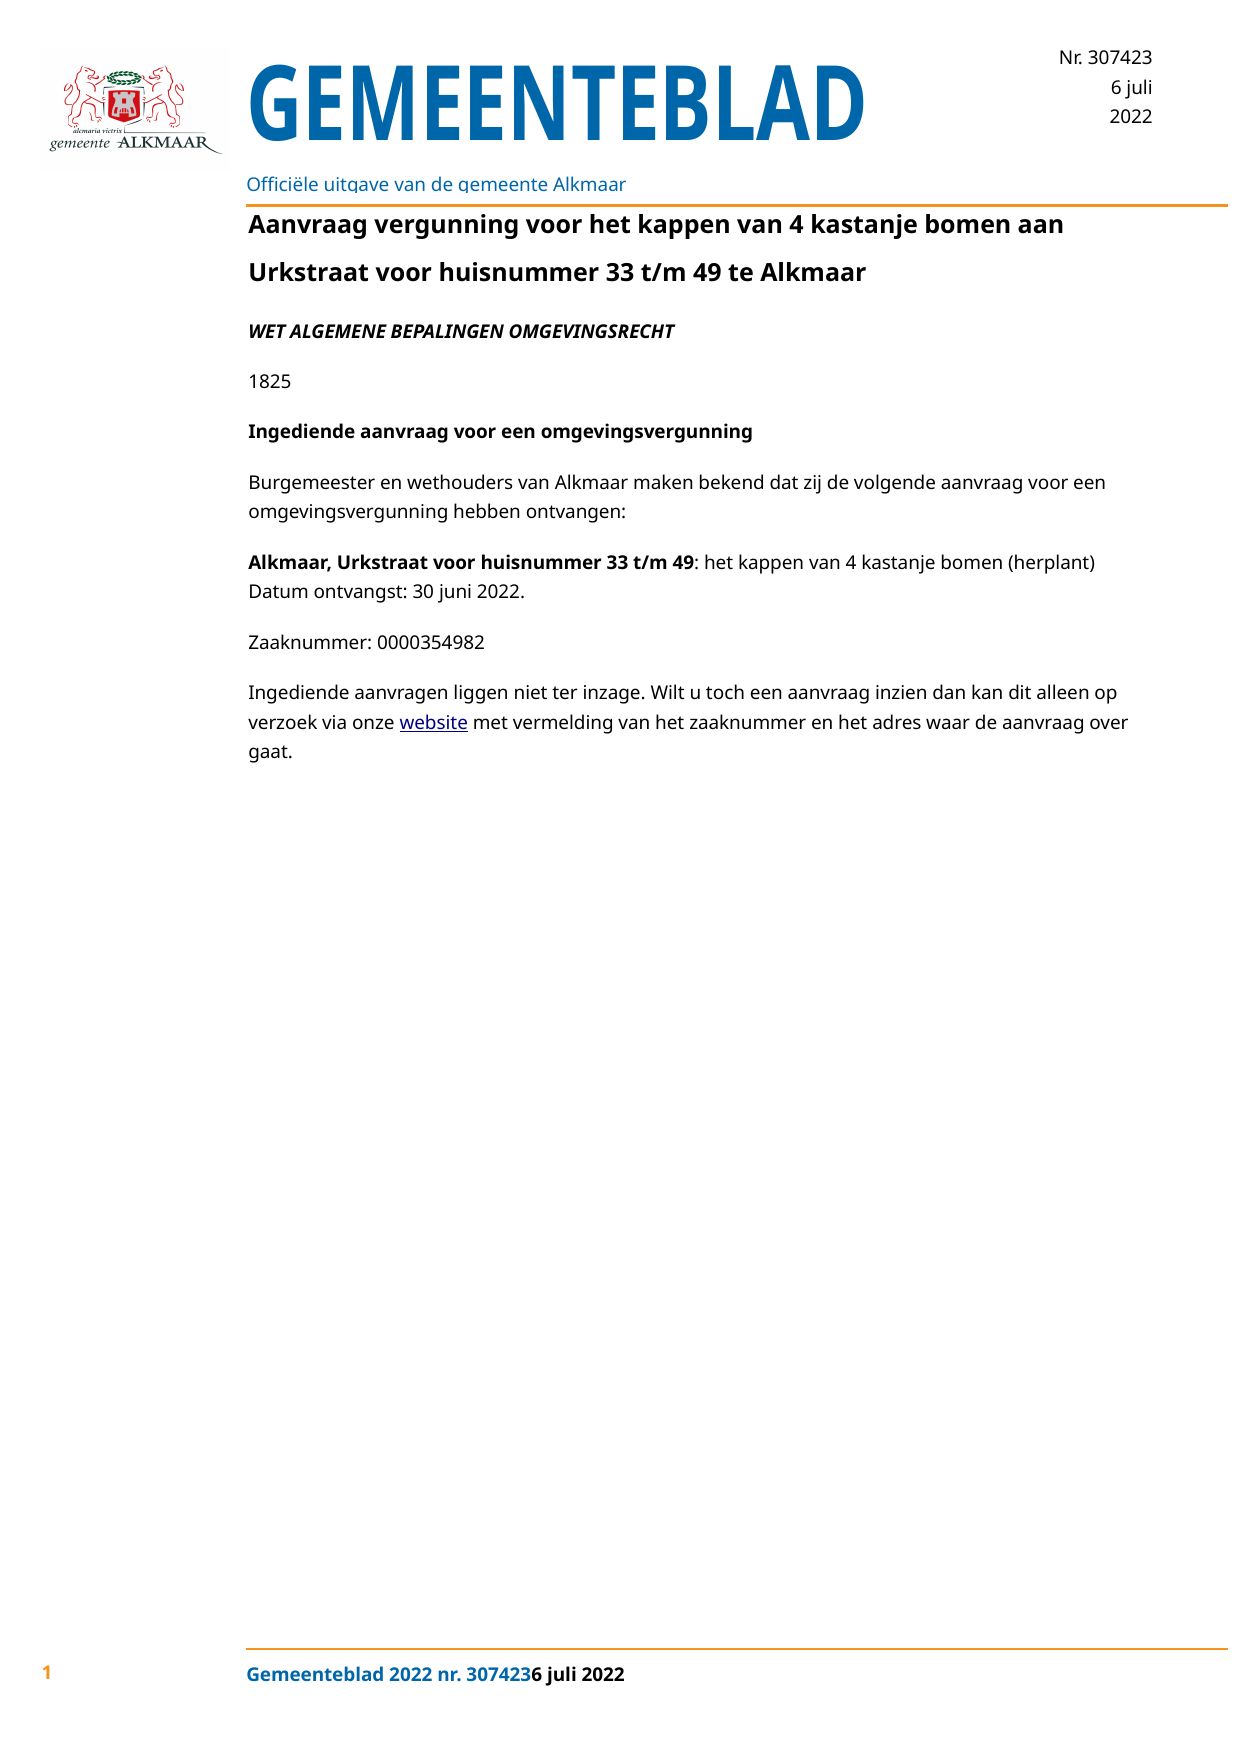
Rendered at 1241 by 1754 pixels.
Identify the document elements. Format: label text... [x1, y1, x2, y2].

text Alkmaar, Urkstraat voor huisnummer 33 t/m 49: het kappen van 4 kastanje bomen (herplant) Datum ontvangst: 30 juni 2022. [248, 549, 1152, 604]
text Zaaknummer: 0000354982 [248, 629, 1152, 655]
text WET ALGEMENE BEPALINGEN OMGEVINGSRECHT [248, 318, 1152, 344]
text 1825 [248, 368, 1152, 394]
text Ingediende aanvragen liggen niet ter inzage. Wilt u toch een aanvraag inzien dan kan dit alleen op verzoek via onze website met vermelding van het zaaknummer en het adres waar de aanvraag over gaat. [248, 679, 1152, 764]
picture [41, 47, 231, 172]
text Ingediende aanvraag voor een omgevingsvergunning [248, 419, 1152, 444]
text Aanvraag vergunning voor het kappen van 4 kastanje bomen aan Urkstraat voor huisnummer 33 t/m 49 te Alkmaar [248, 207, 1152, 288]
text Burgemeester en wethouders van Alkmaar maken bekend dat zij de volgende aanvraag voor een omgevingsvergunning hebben ontvangen: [248, 469, 1152, 524]
